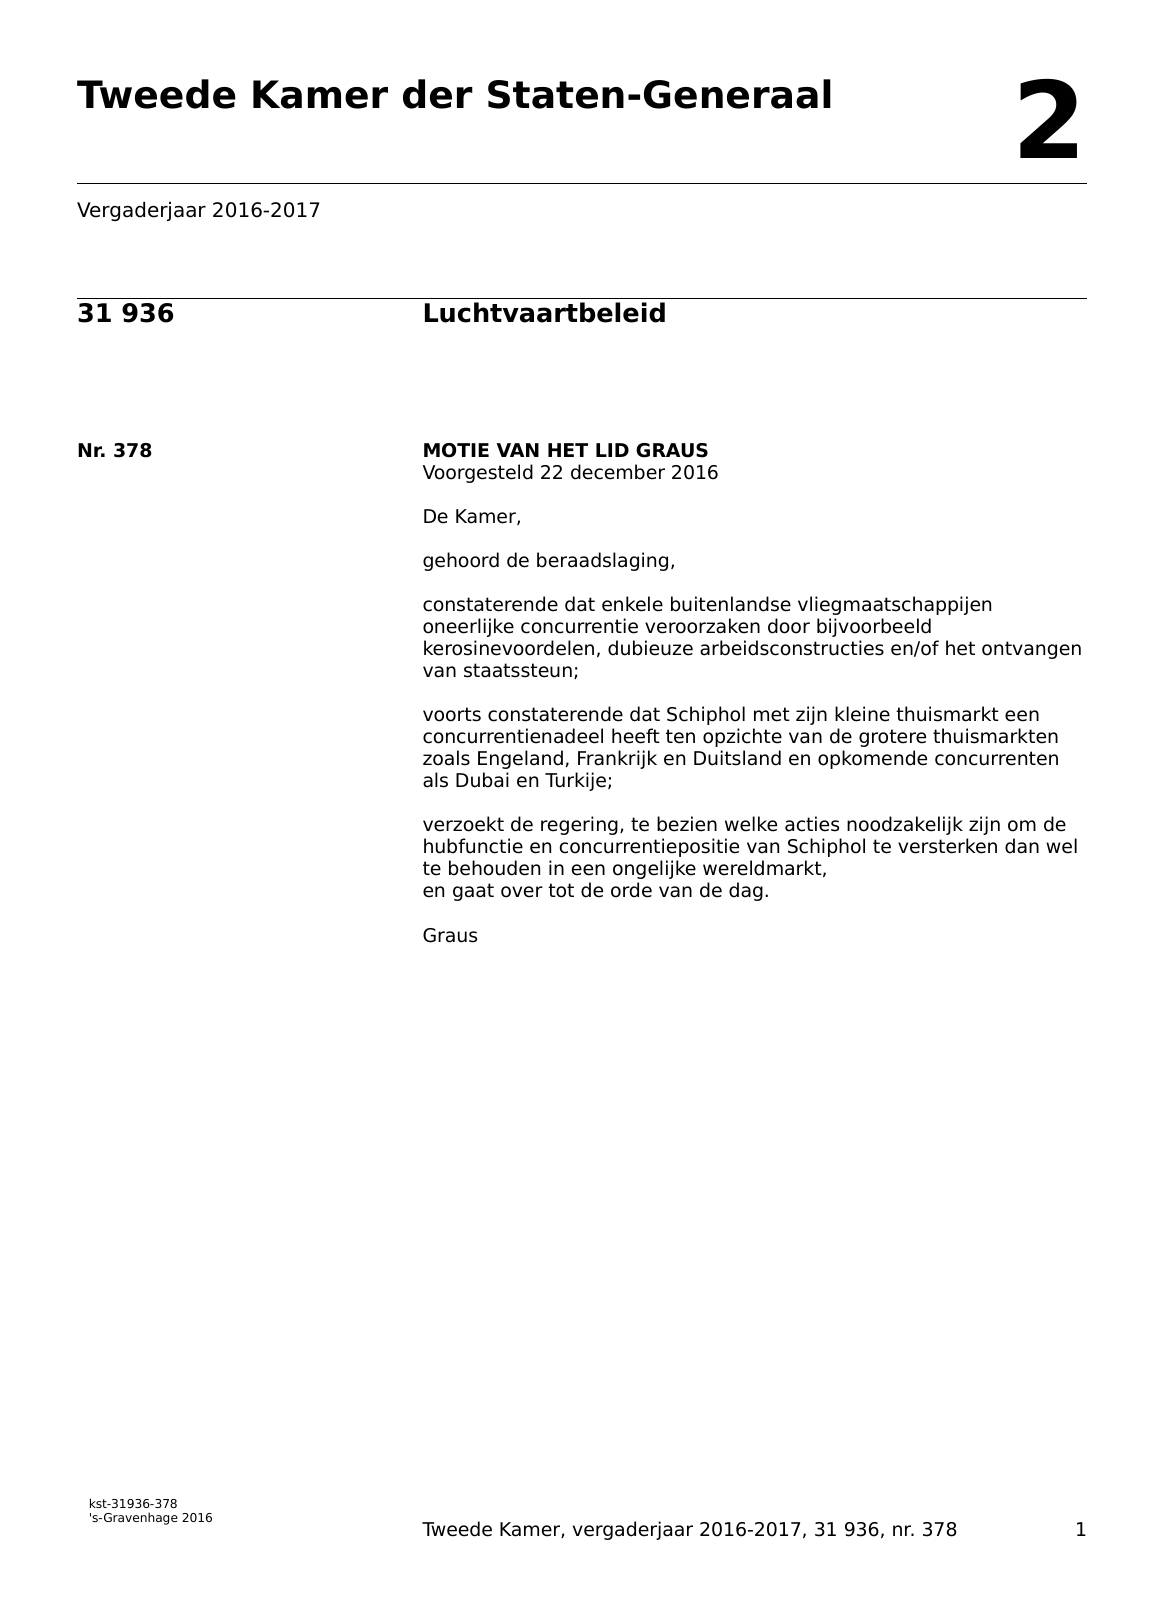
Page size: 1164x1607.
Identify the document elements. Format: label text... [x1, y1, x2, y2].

text kst-31936-378 [88, 1497, 323, 1511]
table_header Tweede Kamer der Staten-Generaal [77, 59, 886, 183]
text constaterende dat enkele buitenlandse vliegmaatschappijen oneerlijke concurrentie veroorzaken door bijvoorbeeld kerosinevoordelen, dubieuze arbeidsconstructies en/of het ontvangen van staatssteun; [422, 594, 1087, 682]
subtitle 31 936 Luchtvaartbeleid [77, 299, 1087, 329]
table_header 2 [886, 59, 1087, 183]
text verzoekt de regering, te bezien welke acties noodzakelijk zijn om de hubfunctie en concurrentiepositie van Schiphol te versterken dan wel te behouden in een ongelijke wereldmarkt, [422, 814, 1087, 880]
text De Kamer, [422, 506, 1087, 528]
text 's-Gravenhage 2016 [88, 1511, 323, 1525]
text Graus [422, 924, 1087, 946]
subtitle Nr. 378 MOTIE VAN HET LID GRAUS [77, 440, 1087, 462]
table_cell Vergaderjaar 2016-2017 [77, 184, 1087, 298]
text gehoord de beraadslaging, [422, 550, 1087, 572]
text Voorgesteld 22 december 2016 [422, 462, 1087, 484]
text voorts constaterende dat Schiphol met zijn kleine thuismarkt een concurrentienadeel heeft ten opzichte van de grotere thuismarkten zoals Engeland, Frankrijk en Duitsland en opkomende concurrenten als Dubai en Turkije; [422, 704, 1087, 792]
text en gaat over tot de orde van de dag. [422, 880, 1087, 902]
